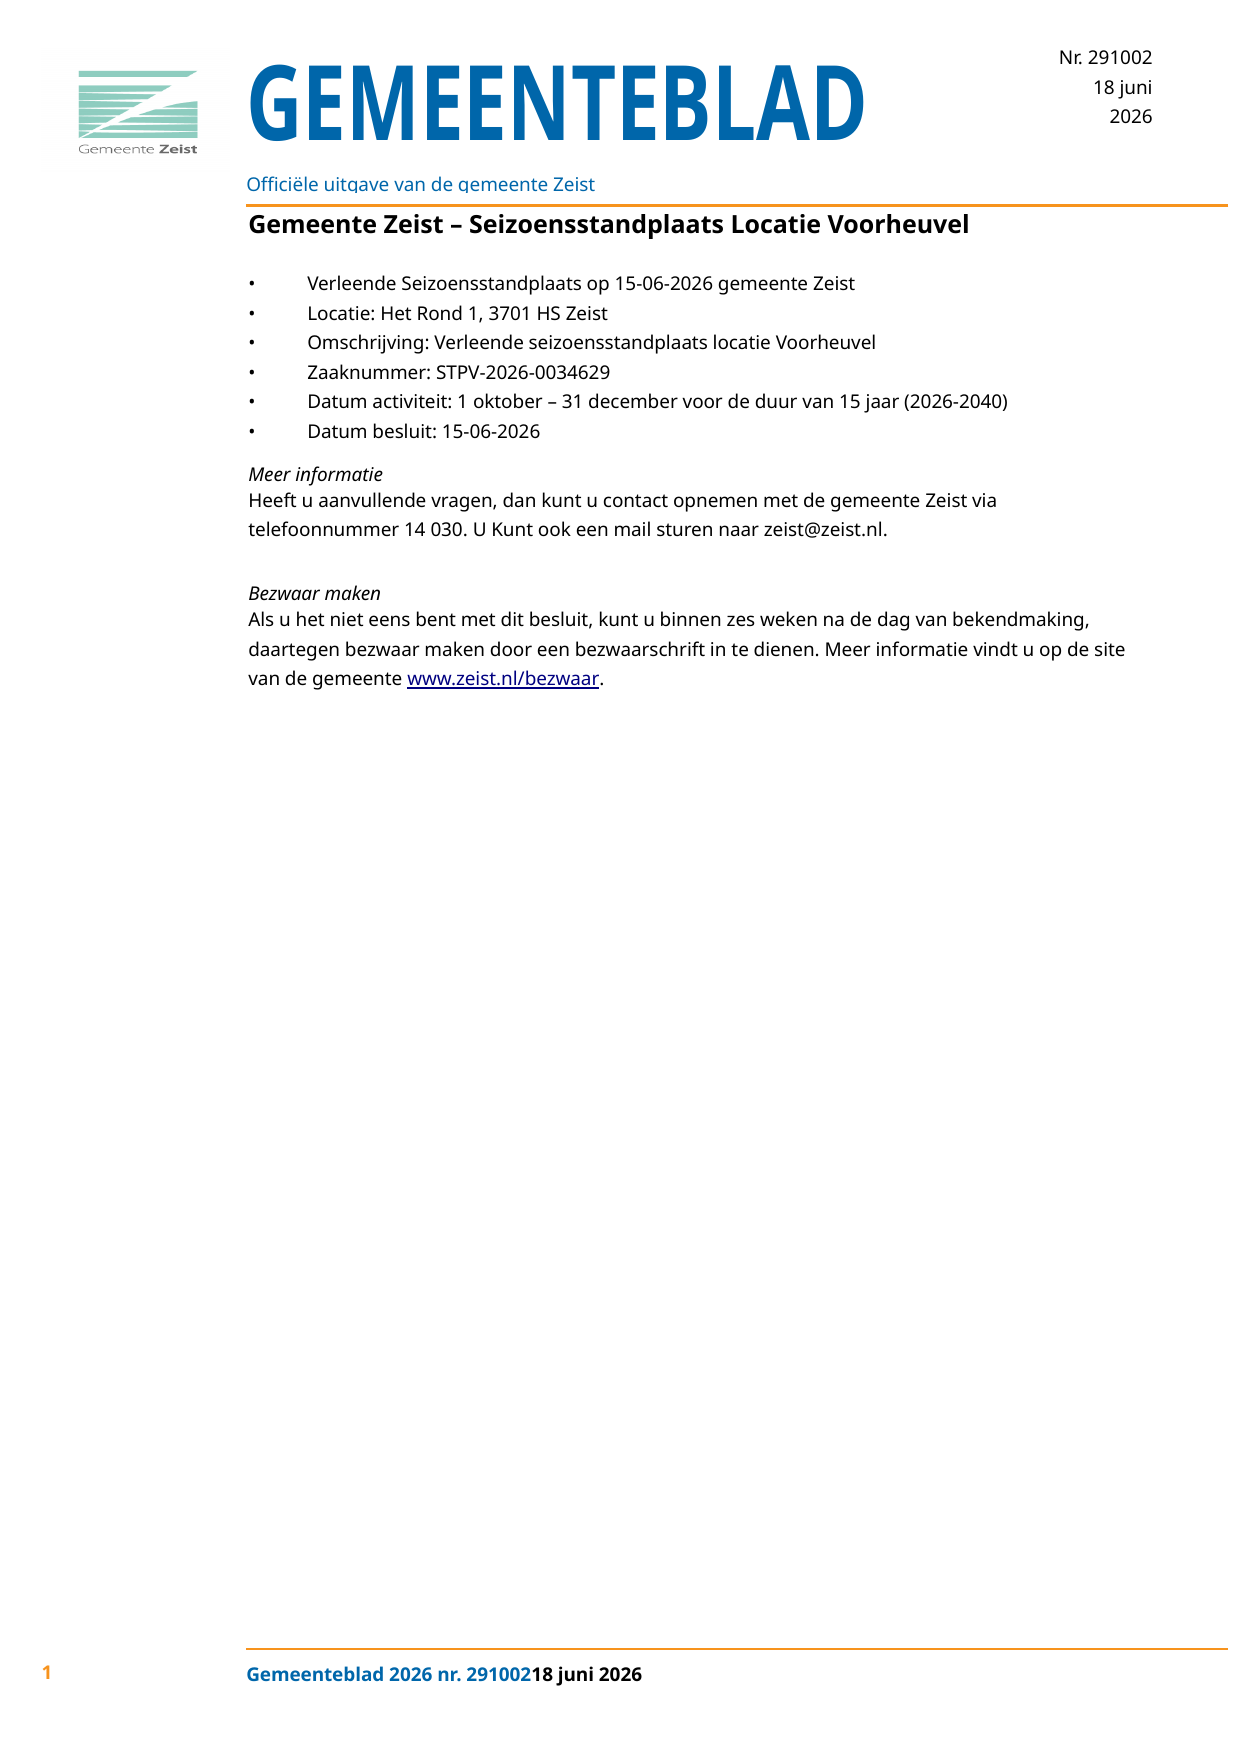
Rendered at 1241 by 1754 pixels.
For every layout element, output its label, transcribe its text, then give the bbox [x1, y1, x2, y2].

list Datum activiteit: 1 oktober – 31 december voor de duur van 15 jaar (2026-2040) [248, 389, 1152, 414]
list Locatie: Het Rond 1, 3701 HS Zeist [248, 300, 1152, 326]
text Heeft u aanvullende vragen, dan kunt u contact opnemen met de gemeente Zeist via telefoonnummer 14 030. U Kunt ook een mail sturen naar zeist@zeist.nl. [248, 487, 1152, 542]
text Meer informatie [248, 461, 1152, 487]
list Datum besluit: 15-06-2026 [248, 418, 1152, 444]
picture [41, 47, 231, 172]
list Omschrijving: Verleende seizoensstandplaats locatie Voorheuvel [248, 329, 1152, 355]
text Gemeente Zeist – Seizoensstandplaats Locatie Voorheuvel [248, 207, 1152, 241]
text Bezwaar maken [248, 581, 1152, 606]
list Zaaknummer: STPV-2026-0034629 [248, 359, 1152, 385]
text Als u het niet eens bent met dit besluit, kunt u binnen zes weken na de dag van bekendmaking, daartegen bezwaar maken door een bezwaarschrift in te dienen. Meer informatie vindt u op de site van de gemeente www.zeist.nl/bezwaar. [248, 606, 1152, 691]
list Verleende Seizoensstandplaats op 15-06-2026 gemeente Zeist [248, 270, 1152, 296]
